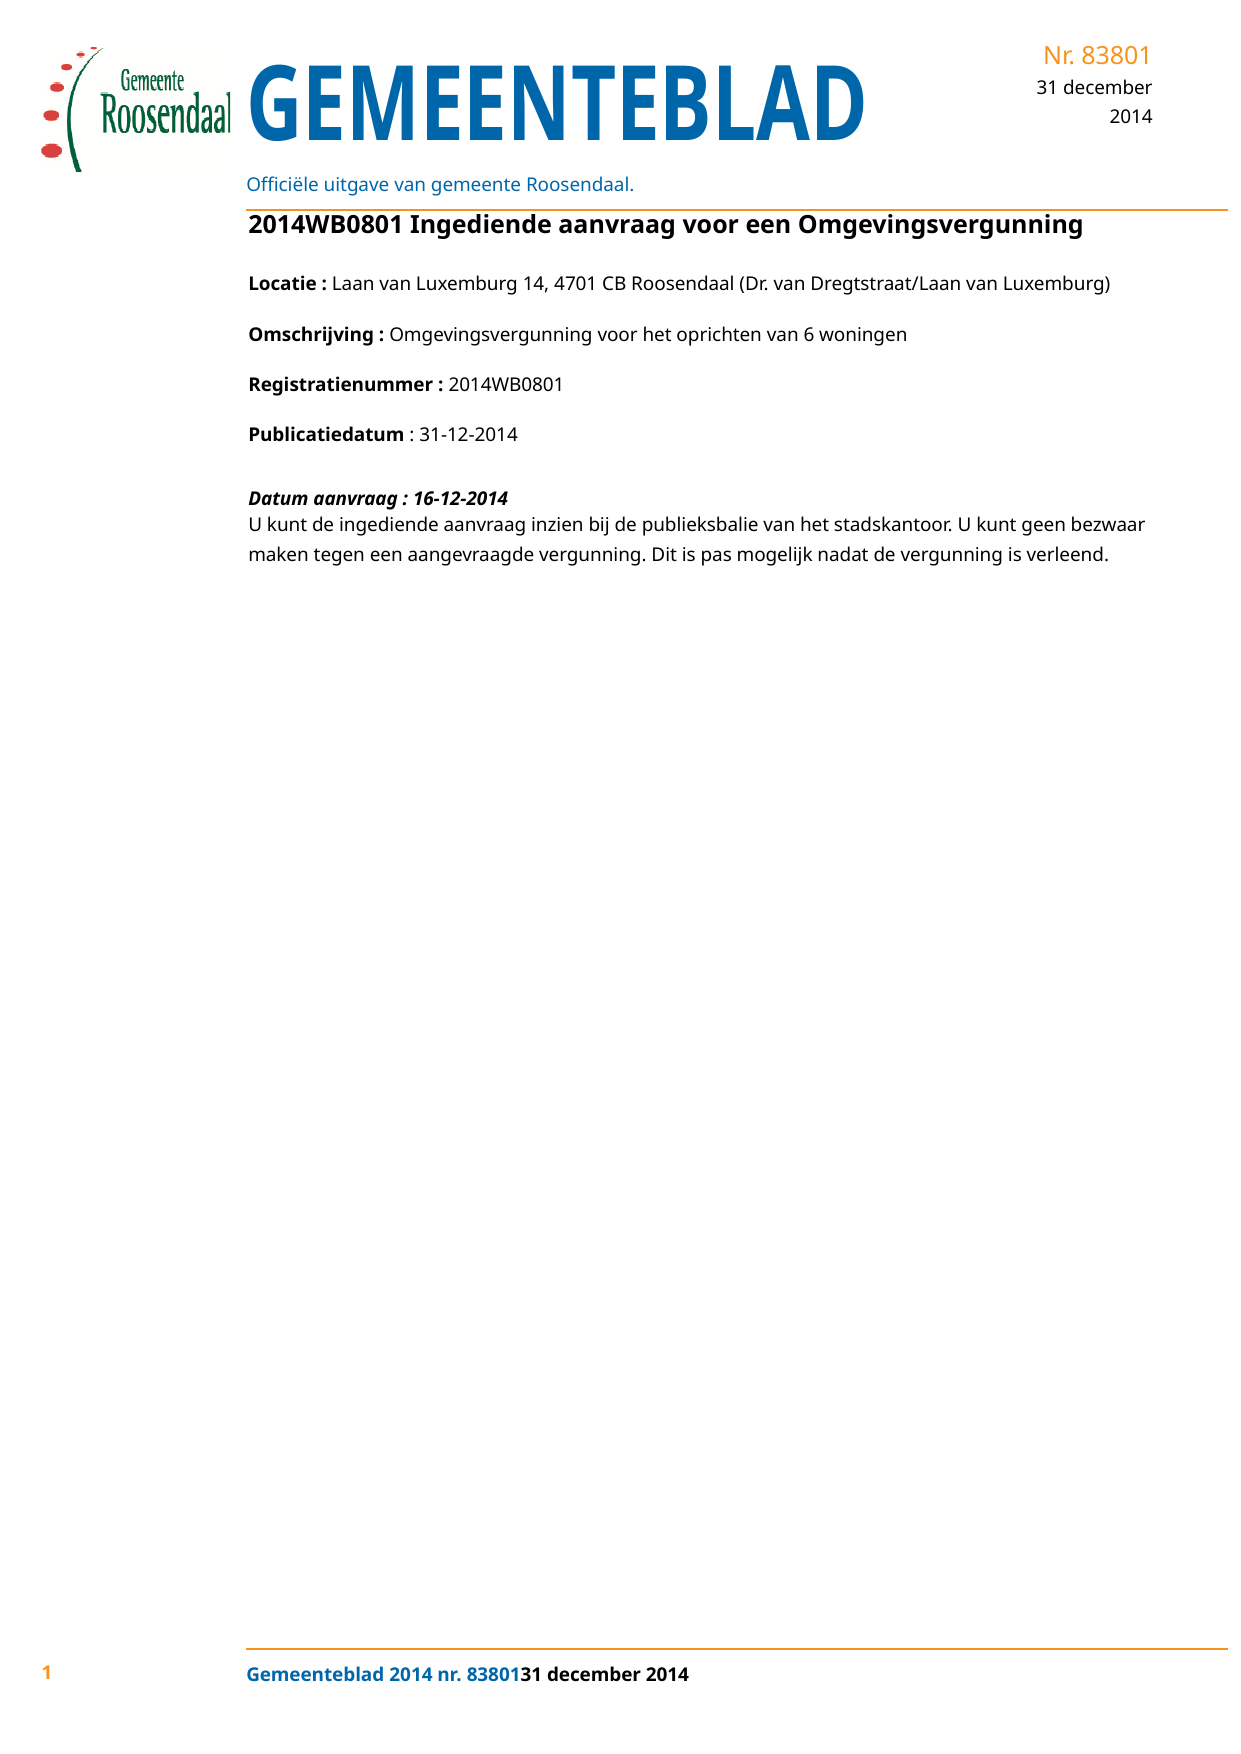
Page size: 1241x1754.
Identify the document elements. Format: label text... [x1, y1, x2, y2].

text Publicatiedatum : 31-12-2014 [248, 422, 1152, 447]
text Locatie : Laan van Luxemburg 14, 4701 CB Roosendaal (Dr. van Dregtstraat/Laan van Luxemburg) [248, 270, 1152, 296]
text Omschrijving : Omgevingsvergunning voor het oprichten van 6 woningen [248, 321, 1152, 346]
text Registratienummer : 2014WB0801 [248, 371, 1152, 397]
text 2014WB0801 Ingediende aanvraag voor een Omgevingsvergunning [248, 211, 1152, 241]
picture [41, 47, 231, 172]
text Datum aanvraag : 16-12-2014 [248, 486, 1152, 511]
text U kunt de ingediende aanvraag inzien bij de publieksbalie van het stadskantoor. U kunt geen bezwaar maken tegen een aangevraagde vergunning. Dit is pas mogelijk nadat de vergunning is verleend. [248, 511, 1152, 567]
